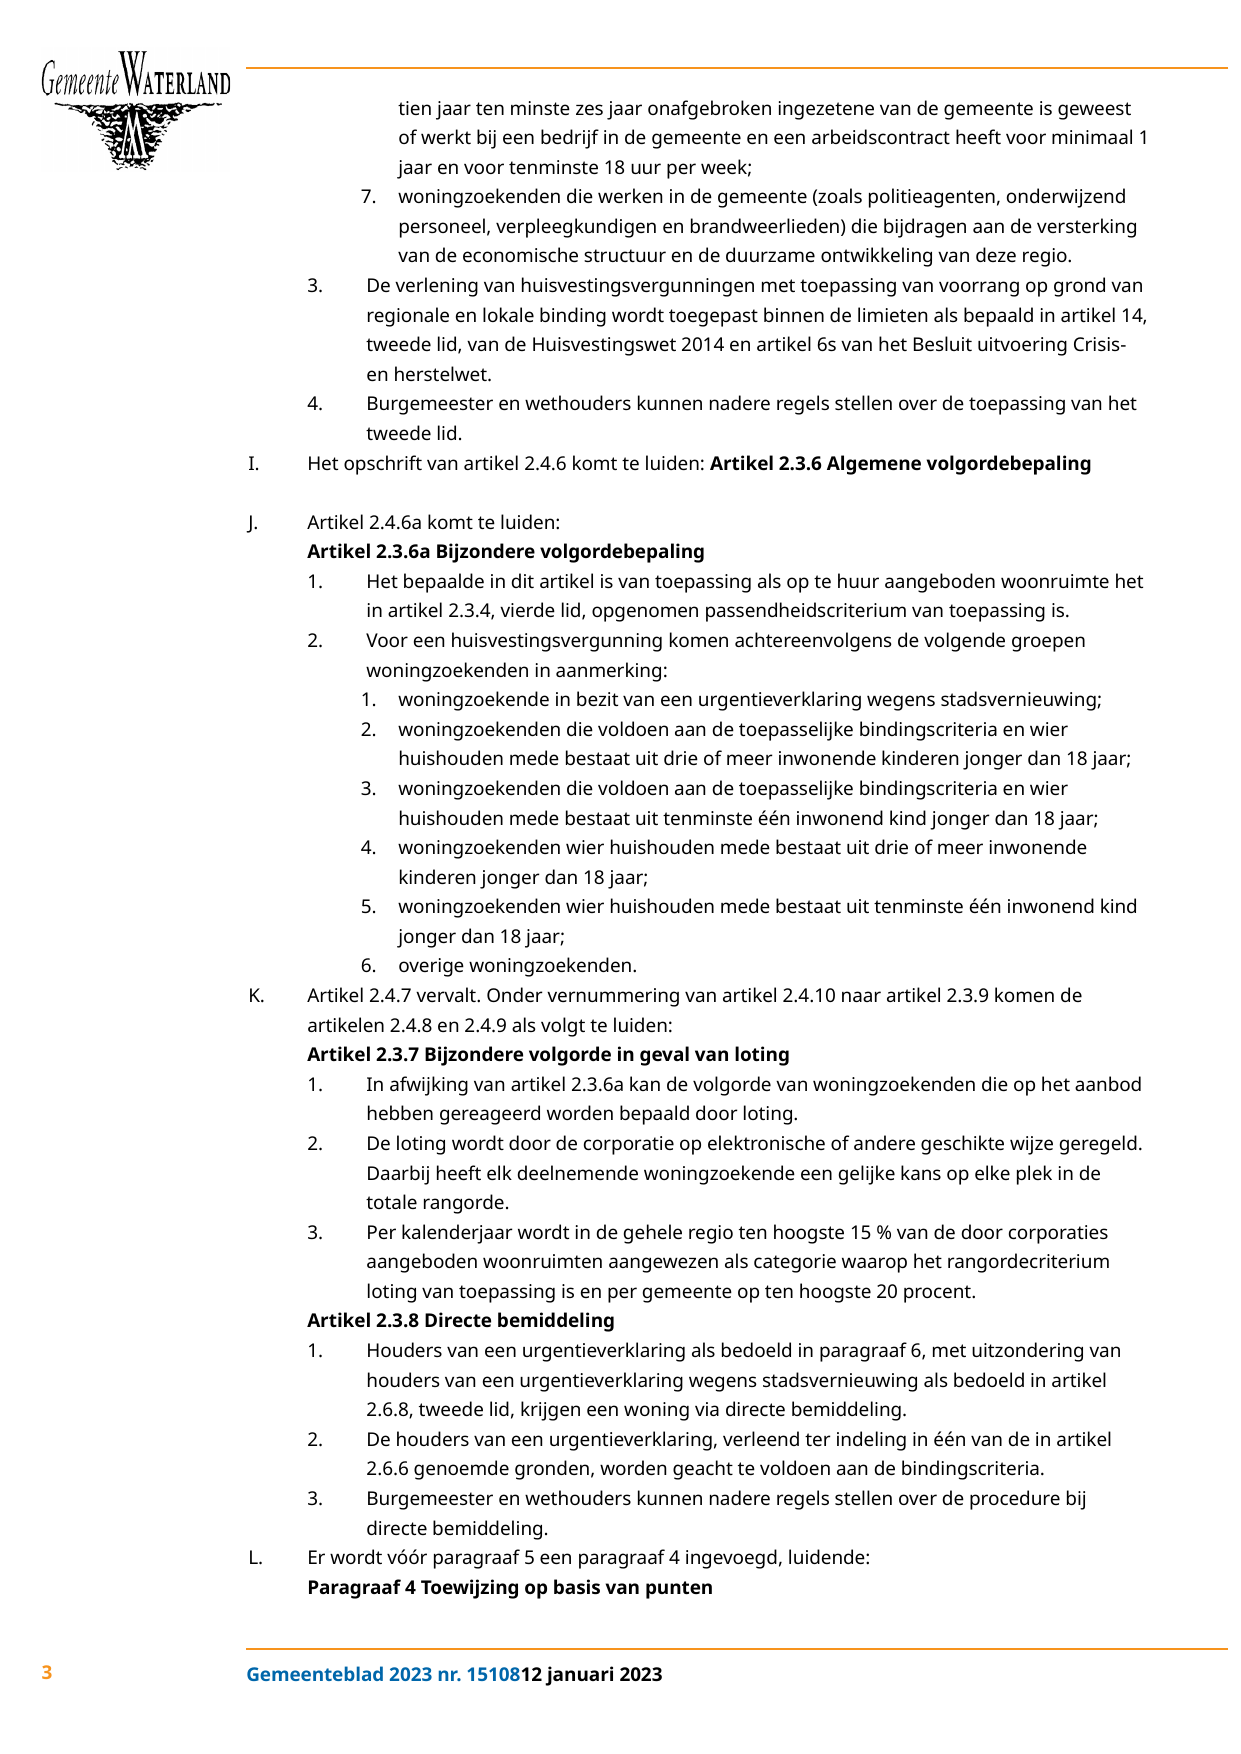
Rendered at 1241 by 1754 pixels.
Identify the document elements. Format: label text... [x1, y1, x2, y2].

list woningzoekenden wier huishouden mede bestaat uit tenminste één inwonend kind jonger dan 18 jaar; [361, 893, 1152, 949]
list Artikel 2.3.6a Bijzondere volgordebepaling [248, 538, 1152, 564]
list De loting wordt door de corporatie op elektronische of andere geschikte wijze geregeld. Daarbij heeft elk deelnemende woningzoekende een gelijke kans op elke plek in de totale rangorde. [307, 1130, 1152, 1215]
list Voor een huisvestingsvergunning komen achtereenvolgens de volgende groepen woningzoekenden in aanmerking: [307, 627, 1152, 683]
list Artikel 2.4.7 vervalt. Onder vernummering van artikel 2.4.10 naar artikel 2.3.9 komen de artikelen 2.4.8 en 2.4.9 als volgt te luiden: [248, 982, 1152, 1038]
list Artikel 2.4.6a komt te luiden: [248, 509, 1152, 535]
list Paragraaf 4 Toewijzing op basis van punten [248, 1574, 1152, 1600]
list Artikel 2.3.7 Bijzondere volgorde in geval van loting [248, 1041, 1152, 1067]
list De houders van een urgentieverklaring, verleend ter indeling in één van de in artikel 2.6.6 genoemde gronden, worden geacht te voldoen aan de bindingscriteria. [307, 1426, 1152, 1481]
list tien jaar ten minste zes jaar onafgebroken ingezetene van de gemeente is geweest of werkt bij een bedrijf in de gemeente en een arbeidscontract heeft voor minimaal 1 jaar en voor tenminste 18 uur per week; [361, 95, 1152, 180]
list overige woningzoekenden. [361, 953, 1152, 978]
list In afwijking van artikel 2.3.6a kan de volgorde van woningzoekenden die op het aanbod hebben gereageerd worden bepaald door loting. [307, 1071, 1152, 1126]
list Burgemeester en wethouders kunnen nadere regels stellen over de toepassing van het tweede lid. [307, 391, 1152, 446]
list woningzoekenden wier huishouden mede bestaat uit drie of meer inwonende kinderen jonger dan 18 jaar; [361, 834, 1152, 890]
list woningzoekenden die voldoen aan de toepasselijke bindingscriteria en wier huishouden mede bestaat uit tenminste één inwonend kind jonger dan 18 jaar; [361, 775, 1152, 831]
list Burgemeester en wethouders kunnen nadere regels stellen over de procedure bij directe bemiddeling. [307, 1485, 1152, 1541]
list De verlening van huisvestingsvergunningen met toepassing van voorrang op grond van regionale en lokale binding wordt toegepast binnen de limieten als bepaald in artikel 14, tweede lid, van de Huisvestingswet 2014 en artikel 6s van het Besluit uitvoering Crisis- en herstelwet. [307, 272, 1152, 387]
list woningzoekenden die voldoen aan de toepasselijke bindingscriteria en wier huishouden mede bestaat uit drie of meer inwonende kinderen jonger dan 18 jaar; [361, 716, 1152, 771]
list Per kalenderjaar wordt in de gehele regio ten hoogste 15 % van de door corporaties aangeboden woonruimten aangewezen als categorie waarop het rangordecriterium loting van toepassing is en per gemeente op ten hoogste 20 procent. [307, 1219, 1152, 1304]
list woningzoekende in bezit van een urgentieverklaring wegens stadsvernieuwing; [361, 686, 1152, 712]
list Houders van een urgentieverklaring als bedoeld in paragraaf 6, met uitzondering van houders van een urgentieverklaring wegens stadsvernieuwing als bedoeld in artikel 2.6.8, tweede lid, krijgen een woning via directe bemiddeling. [307, 1337, 1152, 1422]
list woningzoekenden die werken in de gemeente (zoals politieagenten, onderwijzend personeel, verpleegkundigen en brandweerlieden) die bijdragen aan de versterking van de economische structuur en de duurzame ontwikkeling van deze regio. [361, 183, 1152, 268]
picture [41, 47, 231, 172]
list Artikel 2.3.8 Directe bemiddeling [248, 1308, 1152, 1333]
list Het opschrift van artikel 2.4.6 komt te luiden: Artikel 2.3.6 Algemene volgordebepaling [248, 450, 1152, 476]
list Het bepaalde in dit artikel is van toepassing als op te huur aangeboden woonruimte het in artikel 2.3.4, vierde lid, opgenomen passendheidscriterium van toepassing is. [307, 568, 1152, 623]
list Er wordt vóór paragraaf 5 een paragraaf 4 ingevoegd, luidende: [248, 1544, 1152, 1570]
